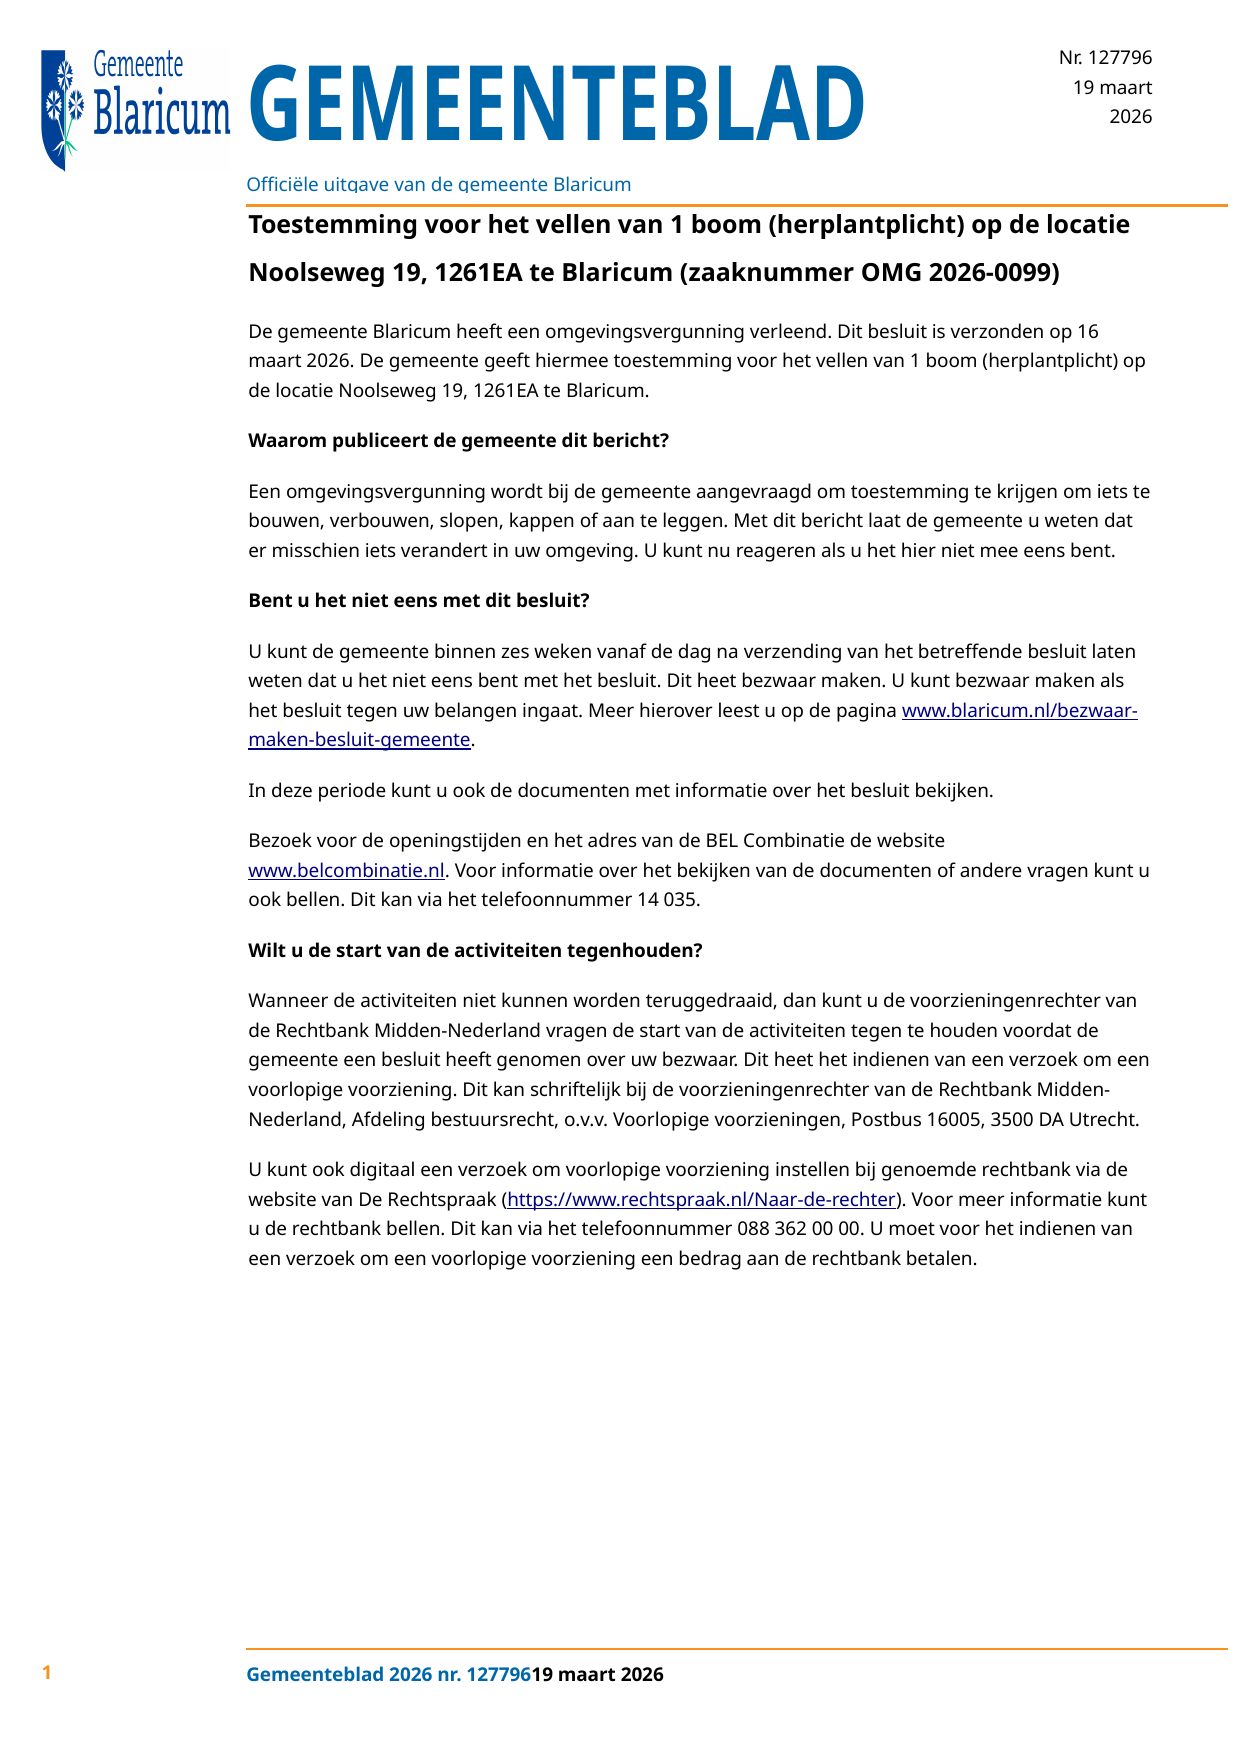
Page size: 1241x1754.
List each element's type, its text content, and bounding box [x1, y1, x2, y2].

text Wanneer de activiteiten niet kunnen worden teruggedraaid, dan kunt u de voorzieningenrechter van de Rechtbank Midden-Nederland vragen de start van de activiteiten tegen te houden voordat de gemeente een besluit heeft genomen over uw bezwaar. Dit heet het indienen van een verzoek om een voorlopige voorziening. Dit kan schriftelijk bij de voorzieningenrechter van de Rechtbank Midden-Nederland, Afdeling bestuursrecht, o.v.v. Voorlopige voorzieningen, Postbus 16005, 3500 DA Utrecht. [248, 987, 1152, 1132]
text In deze periode kunt u ook de documenten met informatie over het besluit bekijken. [248, 777, 1152, 803]
text Bezoek voor de openingstijden en het adres van de BEL Combinatie de website www.belcombinatie.nl. Voor informatie over het bekijken van de documenten of andere vragen kunt u ook bellen. Dit kan via het telefoonnummer 14 035. [248, 827, 1152, 912]
text U kunt ook digitaal een verzoek om voorlopige voorziening instellen bij genoemde rechtbank via de website van De Rechtspraak (https://www.rechtspraak.nl/Naar-de-rechter). Voor meer informatie kunt u de rechtbank bellen. Dit kan via het telefoonnummer 088 362 00 00. U moet voor het indienen van een verzoek om een voorlopige voorziening een bedrag aan de rechtbank betalen. [248, 1156, 1152, 1271]
text U kunt de gemeente binnen zes weken vanaf de dag na verzending van het betreffende besluit laten weten dat u het niet eens bent met het besluit. Dit heet bezwaar maken. U kunt bezwaar maken als het besluit tegen uw belangen ingaat. Meer hierover leest u op de pagina www.blaricum.nl/bezwaar-maken-besluit-gemeente. [248, 638, 1152, 752]
text Bent u het niet eens met dit besluit? [248, 587, 1152, 613]
text Wilt u de start van de activiteiten tegenhouden? [248, 937, 1152, 963]
text Een omgevingsvergunning wordt bij de gemeente aangevraagd om toestemming te krijgen om iets te bouwen, verbouwen, slopen, kappen of aan te leggen. Met dit bericht laat de gemeente u weten dat er misschien iets verandert in uw omgeving. U kunt nu reageren als u het hier niet mee eens bent. [248, 478, 1152, 563]
text Toestemming voor het vellen van 1 boom (herplantplicht) op de locatie Noolseweg 19, 1261EA te Blaricum (zaaknummer OMG 2026-0099) [248, 207, 1152, 288]
text Waarom publiceert de gemeente dit bericht? [248, 427, 1152, 453]
text De gemeente Blaricum heeft een omgevingsvergunning verleend. Dit besluit is verzonden op 16 maart 2026. De gemeente geeft hiermee toestemming voor het vellen van 1 boom (herplantplicht) op de locatie Noolseweg 19, 1261EA te Blaricum. [248, 318, 1152, 403]
picture [41, 47, 231, 172]
